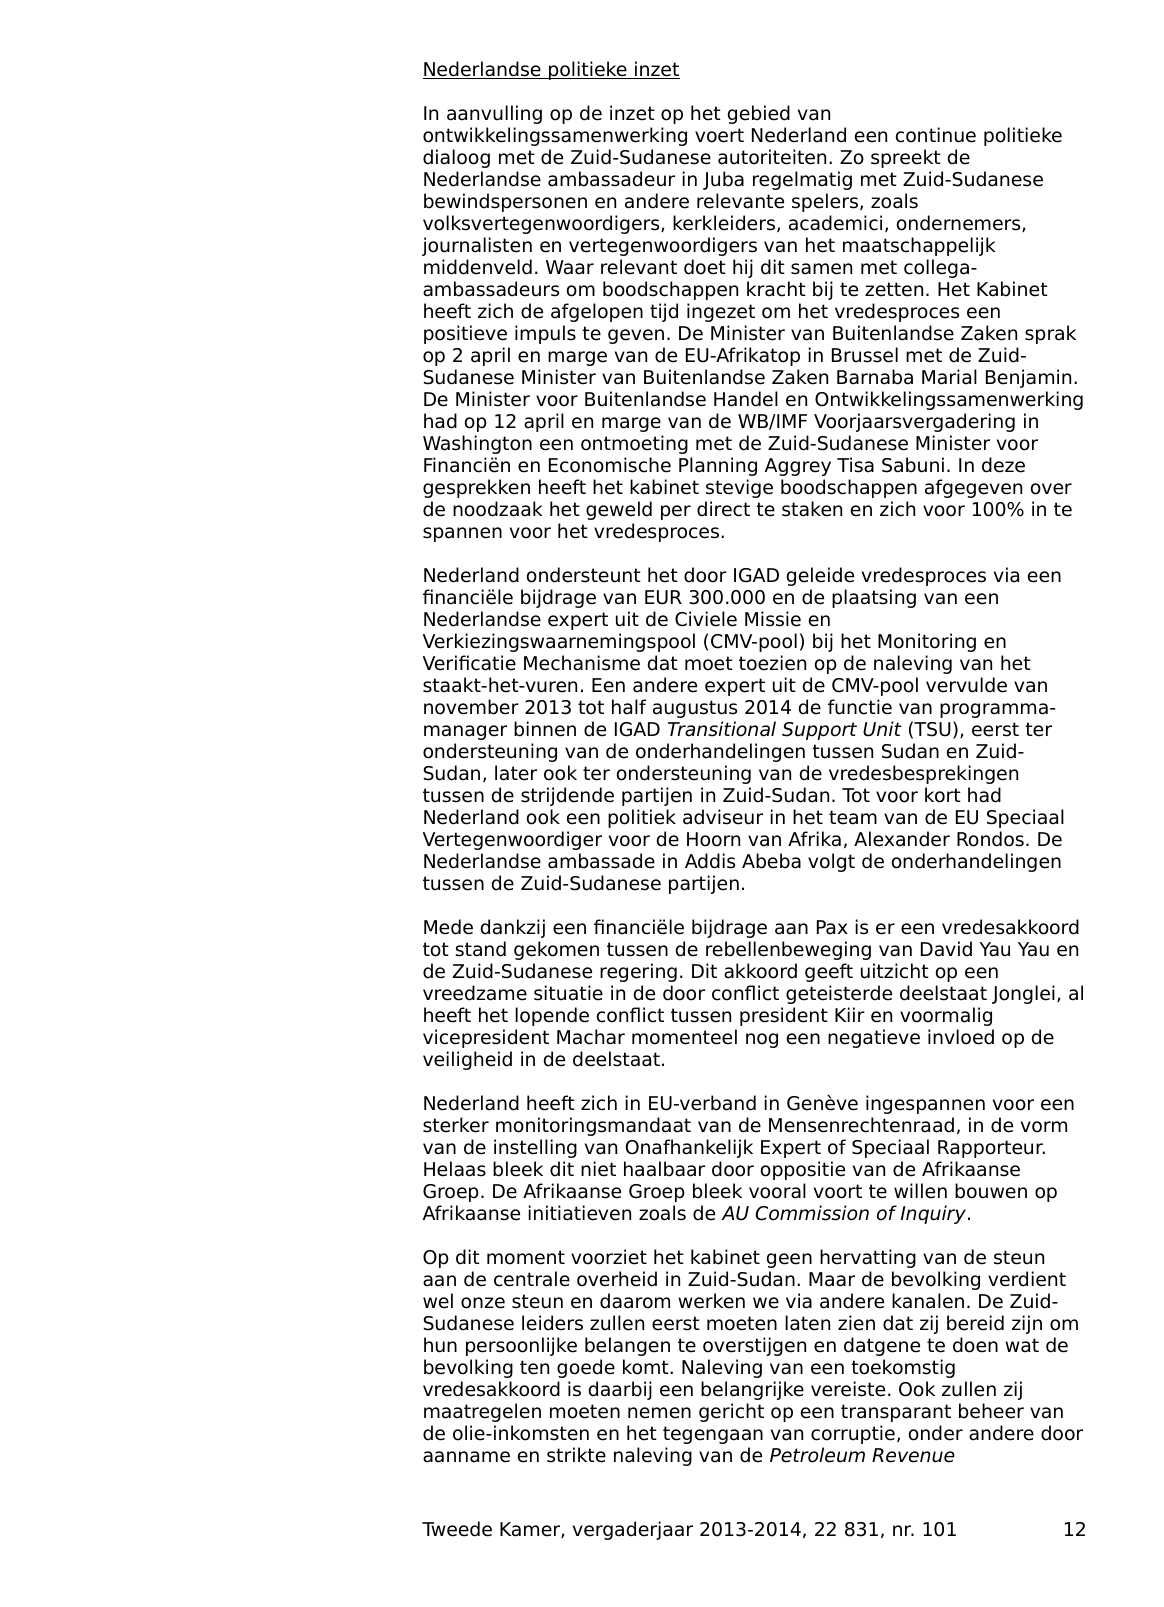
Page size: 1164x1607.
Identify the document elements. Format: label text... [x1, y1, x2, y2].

text Nederland heeft zich in EU-verband in Genève ingespannen voor een sterker monitoringsmandaat van de Mensenrechtenraad, in de vorm van de instelling van Onafhankelijk Expert of Speciaal Rapporteur. Helaas bleek dit niet haalbaar door oppositie van de Afrikaanse Groep. De Afrikaanse Groep bleek vooral voort te willen bouwen op Afrikaanse initiatieven zoals de AU Commission of Inquiry. [422, 1093, 1087, 1225]
text Op dit moment voorziet het kabinet geen hervatting van de steun aan de centrale overheid in Zuid-Sudan. Maar de bevolking verdient wel onze steun en daarom werken we via andere kanalen. De Zuid-Sudanese leiders zullen eerst moeten laten zien dat zij bereid zijn om hun persoonlijke belangen te overstijgen en datgene te doen wat de bevolking ten goede komt. Naleving van een toekomstig vredesakkoord is daarbij een belangrijke vereiste. Ook zullen zij maatregelen moeten nemen gericht op een transparant beheer van de olie-inkomsten en het tegengaan van corruptie, onder andere door aanname en strikte naleving van de Petroleum Revenue [422, 1247, 1087, 1467]
text Mede dankzij een financiële bijdrage aan Pax is er een vredesakkoord tot stand gekomen tussen de rebellenbeweging van David Yau Yau en de Zuid-Sudanese regering. Dit akkoord geeft uitzicht op een vreedzame situatie in de door conflict geteisterde deelstaat Jonglei, al heeft het lopende conflict tussen president Kiir en voormalig vicepresident Machar momenteel nog een negatieve invloed op de veiligheid in de deelstaat. [422, 917, 1087, 1071]
subtitle Nederlandse politieke inzet [422, 59, 1087, 81]
text Nederland ondersteunt het door IGAD geleide vredesproces via een financiële bijdrage van EUR 300.000 en de plaatsing van een Nederlandse expert uit de Civiele Missie en Verkiezingswaarnemingspool (CMV-pool) bij het Monitoring en Verificatie Mechanisme dat moet toezien op de naleving van het staakt-het-vuren. Een andere expert uit de CMV-pool vervulde van november 2013 tot half augustus 2014 de functie van programma-manager binnen de IGAD Transitional Support Unit (TSU), eerst ter ondersteuning van de onderhandelingen tussen Sudan en Zuid-Sudan, later ook ter ondersteuning van de vredesbesprekingen tussen de strijdende partijen in Zuid-Sudan. Tot voor kort had Nederland ook een politiek adviseur in het team van de EU Speciaal Vertegenwoordiger voor de Hoorn van Afrika, Alexander Rondos. De Nederlandse ambassade in Addis Abeba volgt de onderhandelingen tussen de Zuid-Sudanese partijen. [422, 565, 1087, 895]
text In aanvulling op de inzet op het gebied van ontwikkelingssamenwerking voert Nederland een continue politieke dialoog met de Zuid-Sudanese autoriteiten. Zo spreekt de Nederlandse ambassadeur in Juba regelmatig met Zuid-Sudanese bewindspersonen en andere relevante spelers, zoals volksvertegenwoordigers, kerkleiders, academici, ondernemers, journalisten en vertegenwoordigers van het maatschappelijk middenveld. Waar relevant doet hij dit samen met collega-ambassadeurs om boodschappen kracht bij te zetten. Het Kabinet heeft zich de afgelopen tijd ingezet om het vredesproces een positieve impuls te geven. De Minister van Buitenlandse Zaken sprak op 2 april en marge van de EU-Afrikatop in Brussel met de Zuid-Sudanese Minister van Buitenlandse Zaken Barnaba Marial Benjamin. De Minister voor Buitenlandse Handel en Ontwikkelingssamenwerking had op 12 april en marge van de WB/IMF Voorjaarsvergadering in Washington een ontmoeting met de Zuid-Sudanese Minister voor Financiën en Economische Planning Aggrey Tisa Sabuni. In deze gesprekken heeft het kabinet stevige boodschappen afgegeven over de noodzaak het geweld per direct te staken en zich voor 100% in te spannen voor het vredesproces. [422, 103, 1087, 543]
